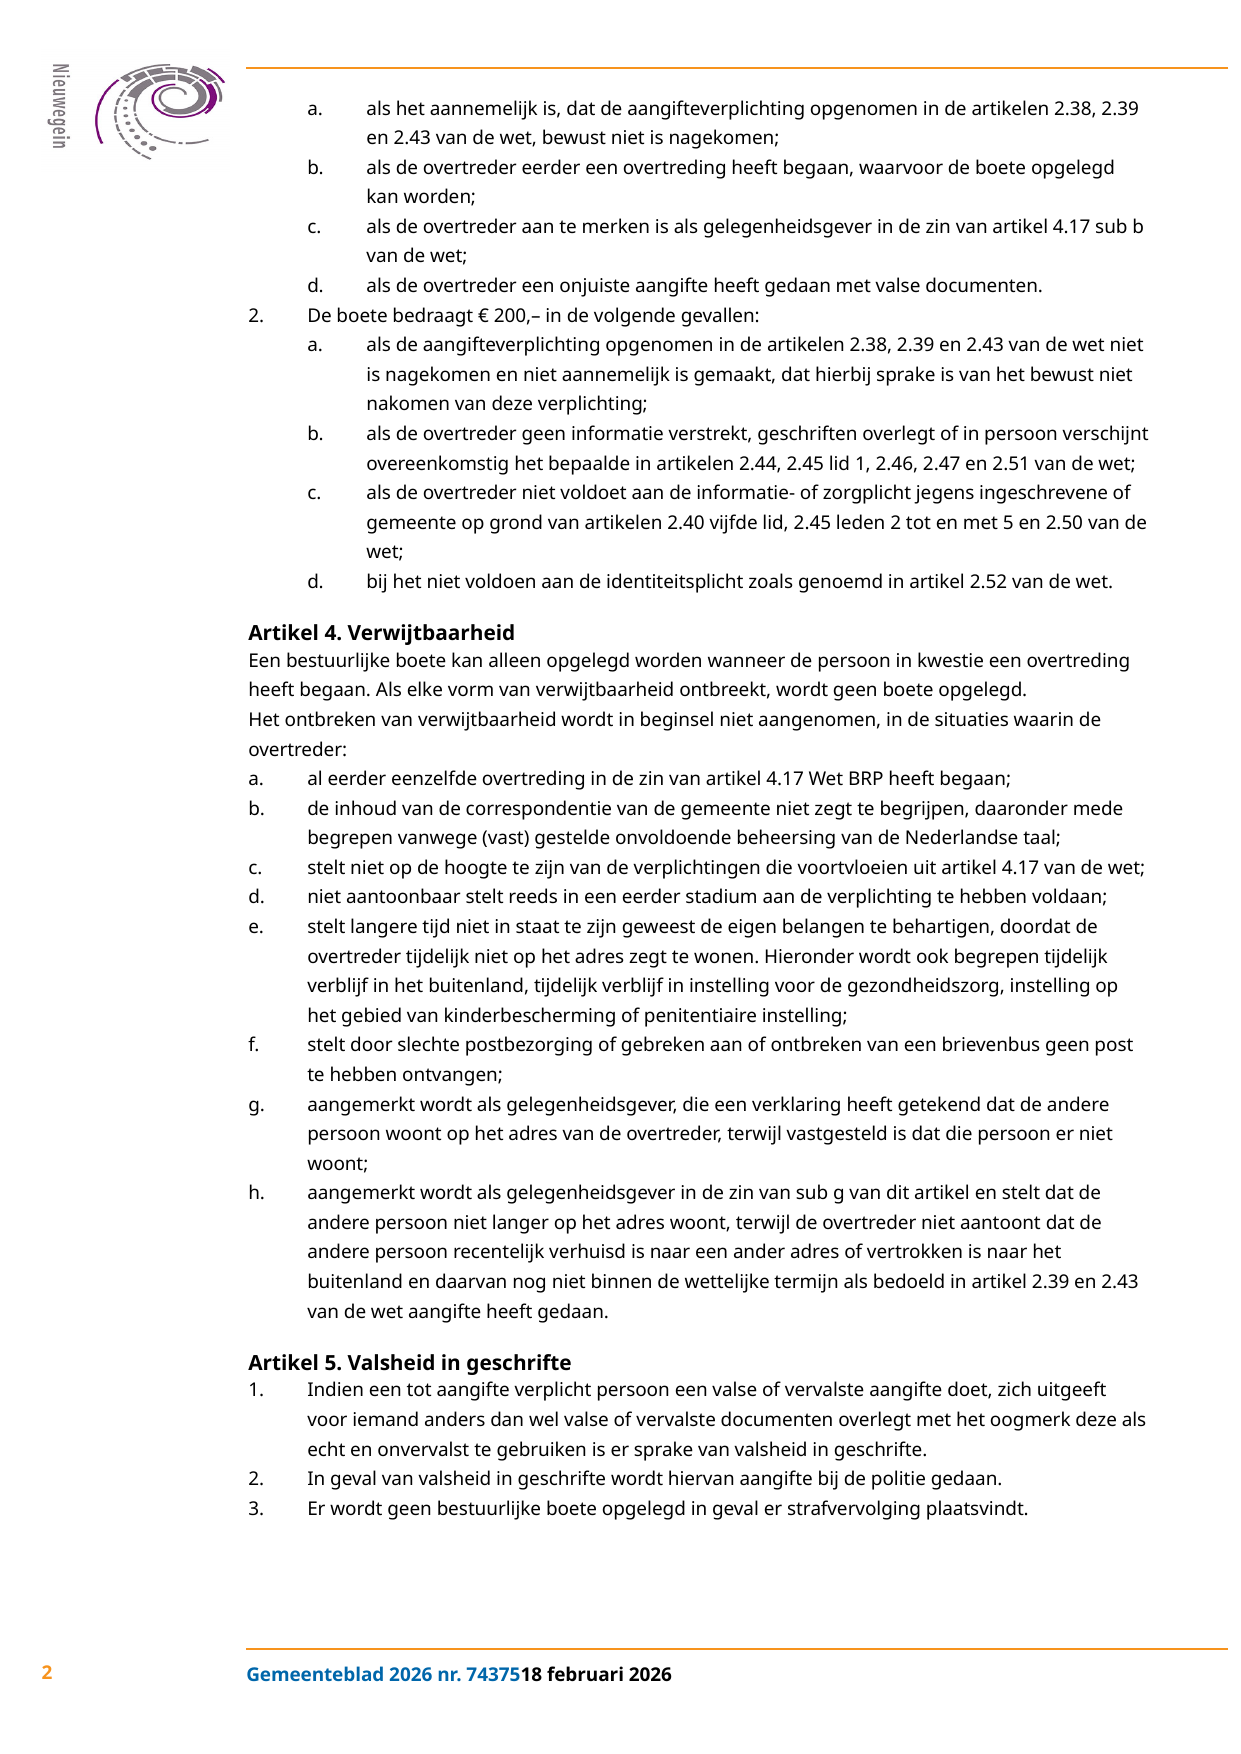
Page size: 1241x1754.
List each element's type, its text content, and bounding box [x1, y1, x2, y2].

list stelt niet op de hoogte te zijn van de verplichtingen die voortvloeien uit artikel 4.17 van de wet; [248, 854, 1152, 880]
list In geval van valsheid in geschrifte wordt hiervan aangifte bij de politie gedaan. [248, 1465, 1152, 1491]
list als de overtreder niet voldoet aan de informatie- of zorgplicht jegens ingeschrevene of gemeente op grond van artikelen 2.40 vijfde lid, 2.45 leden 2 tot en met 5 en 2.50 van de wet; [307, 479, 1152, 564]
text Artikel 5. Valsheid in geschrifte [248, 1348, 1152, 1377]
list Indien een tot aangifte verplicht persoon een valse of vervalste aangifte doet, zich uitgeeft voor iemand anders dan wel valse of vervalste documenten overlegt met het oogmerk deze als echt en onvervalst te gebruiken is er sprake van valsheid in geschrifte. [248, 1377, 1152, 1462]
list stelt door slechte postbezorging of gebreken aan of ontbreken van een brievenbus geen post te hebben ontvangen; [248, 1032, 1152, 1087]
list Er wordt geen bestuurlijke boete opgelegd in geval er strafvervolging plaatsvindt. [248, 1495, 1152, 1521]
list stelt langere tijd niet in staat te zijn geweest de eigen belangen te behartigen, doordat de overtreder tijdelijk niet op het adres zegt te wonen. Hieronder wordt ook begrepen tijdelijk verblijf in het buitenland, tijdelijk verblijf in instelling voor de gezondheidszorg, instelling op het gebied van kinderbescherming of penitentiaire instelling; [248, 913, 1152, 1028]
list niet aantoonbaar stelt reeds in een eerder stadium aan de verplichting te hebben voldaan; [248, 884, 1152, 909]
list aangemerkt wordt als gelegenheidsgever in de zin van sub g van dit artikel en stelt dat de andere persoon niet langer op het adres woont, terwijl de overtreder niet aantoont dat de andere persoon recentelijk verhuisd is naar een ander adres of vertrokken is naar het buitenland en daarvan nog niet binnen de wettelijke termijn als bedoeld in artikel 2.39 en 2.43 van de wet aangifte heeft gedaan. [248, 1179, 1152, 1323]
text Het ontbreken van verwijtbaarheid wordt in beginsel niet aangenomen, in de situaties waarin de overtreder: [248, 706, 1152, 761]
picture [41, 47, 231, 172]
list aangemerkt wordt als gelegenheidsgever, die een verklaring heeft getekend dat de andere persoon woont op het adres van de overtreder, terwijl vastgesteld is dat die persoon er niet woont; [248, 1091, 1152, 1176]
list de inhoud van de correspondentie van de gemeente niet zegt te begrijpen, daaronder mede begrepen vanwege (vast) gestelde onvoldoende beheersing van de Nederlandse taal; [248, 795, 1152, 850]
list bij het niet voldoen aan de identiteitsplicht zoals genoemd in artikel 2.52 van de wet. [307, 568, 1152, 594]
text Artikel 4. Verwijtbaarheid [248, 618, 1152, 647]
list De boete bedraagt € 200,– in de volgende gevallen: [248, 302, 1152, 328]
list als de overtreder eerder een overtreding heeft begaan, waarvoor de boete opgelegd kan worden; [307, 154, 1152, 209]
list als de overtreder geen informatie verstrekt, geschriften overlegt of in persoon verschijnt overeenkomstig het bepaalde in artikelen 2.44, 2.45 lid 1, 2.46, 2.47 en 2.51 van de wet; [307, 420, 1152, 476]
text Een bestuurlijke boete kan alleen opgelegd worden wanneer de persoon in kwestie een overtreding heeft begaan. Als elke vorm van verwijtbaarheid ontbreekt, wordt geen boete opgelegd. [248, 647, 1152, 702]
list als het aannemelijk is, dat de aangifteverplichting opgenomen in de artikelen 2.38, 2.39 en 2.43 van de wet, bewust niet is nagekomen; [307, 95, 1152, 150]
list al eerder eenzelfde overtreding in de zin van artikel 4.17 Wet BRP heeft begaan; [248, 765, 1152, 791]
list als de aangifteverplichting opgenomen in de artikelen 2.38, 2.39 en 2.43 van de wet niet is nagekomen en niet aannemelijk is gemaakt, dat hierbij sprake is van het bewust niet nakomen van deze verplichting; [307, 331, 1152, 416]
list als de overtreder een onjuiste aangifte heeft gedaan met valse documenten. [307, 272, 1152, 298]
list als de overtreder aan te merken is als gelegenheidsgever in de zin van artikel 4.17 sub b van de wet; [307, 213, 1152, 268]
